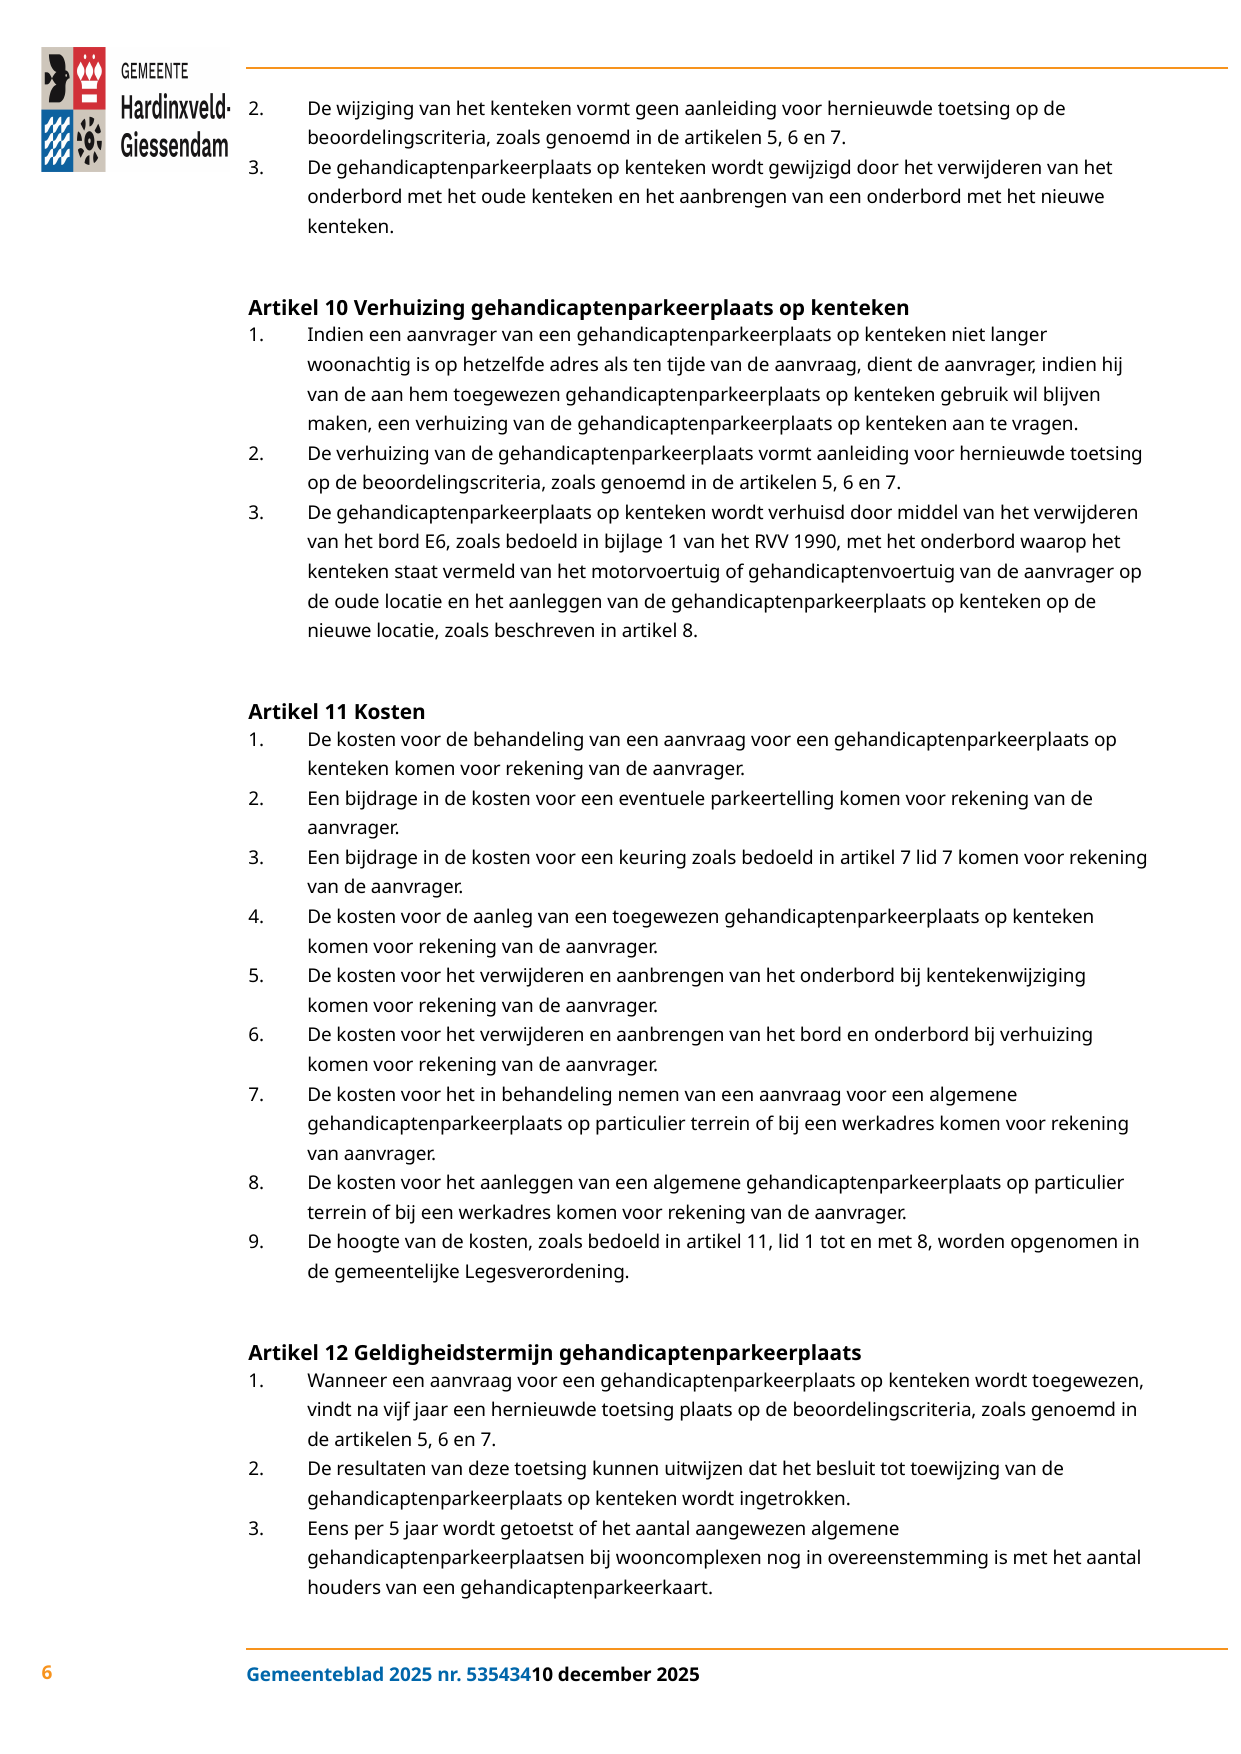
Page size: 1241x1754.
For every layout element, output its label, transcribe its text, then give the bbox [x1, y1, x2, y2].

list Eens per 5 jaar wordt getoetst of het aantal aangewezen algemene gehandicaptenparkeerplaatsen bij wooncomplexen nog in overeenstemming is met het aantal houders van een gehandicaptenparkeerkaart. [248, 1515, 1152, 1599]
list De hoogte van de kosten, zoals bedoeld in artikel 11, lid 1 tot en met 8, worden opgenomen in de gemeentelijke Legesverordening. [248, 1229, 1152, 1284]
list De kosten voor het verwijderen en aanbrengen van het bord en onderbord bij verhuizing komen voor rekening van de aanvrager. [248, 1022, 1152, 1077]
text Artikel 11 Kosten [248, 697, 1152, 726]
list Indien een aanvrager van een gehandicaptenparkeerplaats op kenteken niet langer woonachtig is op hetzelfde adres als ten tijde van de aanvraag, dient de aanvrager, indien hij van de aan hem toegewezen gehandicaptenparkeerplaats op kenteken gebruik wil blijven maken, een verhuizing van de gehandicaptenparkeerplaats op kenteken aan te vragen. [248, 322, 1152, 436]
list Een bijdrage in de kosten voor een keuring zoals bedoeld in artikel 7 lid 7 komen voor rekening van de aanvrager. [248, 844, 1152, 899]
list De wijziging van het kenteken vormt geen aanleiding voor hernieuwde toetsing op de beoordelingscriteria, zoals genoemd in de artikelen 5, 6 en 7. [248, 95, 1152, 150]
list De kosten voor de aanleg van een toegewezen gehandicaptenparkeerplaats op kenteken komen voor rekening van de aanvrager. [248, 903, 1152, 959]
list De gehandicaptenparkeerplaats op kenteken wordt verhuisd door middel van het verwijderen van het bord E6, zoals bedoeld in bijlage 1 van het RVV 1990, met het onderbord waarop het kenteken staat vermeld van het motorvoertuig of gehandicaptenvoertuig van de aanvrager op de oude locatie en het aanleggen van de gehandicaptenparkeerplaats op kenteken op de nieuwe locatie, zoals beschreven in artikel 8. [248, 499, 1152, 643]
list De gehandicaptenparkeerplaats op kenteken wordt gewijzigd door het verwijderen van het onderbord met het oude kenteken en het aanbrengen van een onderbord met het nieuwe kenteken. [248, 154, 1152, 239]
text Artikel 12 Geldigheidstermijn gehandicaptenparkeerplaats [248, 1338, 1152, 1367]
text Artikel 10 Verhuizing gehandicaptenparkeerplaats op kenteken [248, 293, 1152, 322]
list De kosten voor de behandeling van een aanvraag voor een gehandicaptenparkeerplaats op kenteken komen voor rekening van de aanvrager. [248, 726, 1152, 781]
list Een bijdrage in de kosten voor een eventuele parkeertelling komen voor rekening van de aanvrager. [248, 785, 1152, 840]
list De resultaten van deze toetsing kunnen uitwijzen dat het besluit tot toewijzing van de gehandicaptenparkeerplaats op kenteken wordt ingetrokken. [248, 1456, 1152, 1511]
picture [41, 47, 231, 172]
list De verhuizing van de gehandicaptenparkeerplaats vormt aanleiding voor hernieuwde toetsing op de beoordelingscriteria, zoals genoemd in de artikelen 5, 6 en 7. [248, 440, 1152, 495]
list De kosten voor het verwijderen en aanbrengen van het onderbord bij kentekenwijziging komen voor rekening van de aanvrager. [248, 962, 1152, 1018]
list De kosten voor het aanleggen van een algemene gehandicaptenparkeerplaats op particulier terrein of bij een werkadres komen voor rekening van de aanvrager. [248, 1169, 1152, 1225]
list Wanneer een aanvraag voor een gehandicaptenparkeerplaats op kenteken wordt toegewezen, vindt na vijf jaar een hernieuwde toetsing plaats op de beoordelingscriteria, zoals genoemd in de artikelen 5, 6 en 7. [248, 1367, 1152, 1452]
list De kosten voor het in behandeling nemen van een aanvraag voor een algemene gehandicaptenparkeerplaats op particulier terrein of bij een werkadres komen voor rekening van aanvrager. [248, 1081, 1152, 1166]
